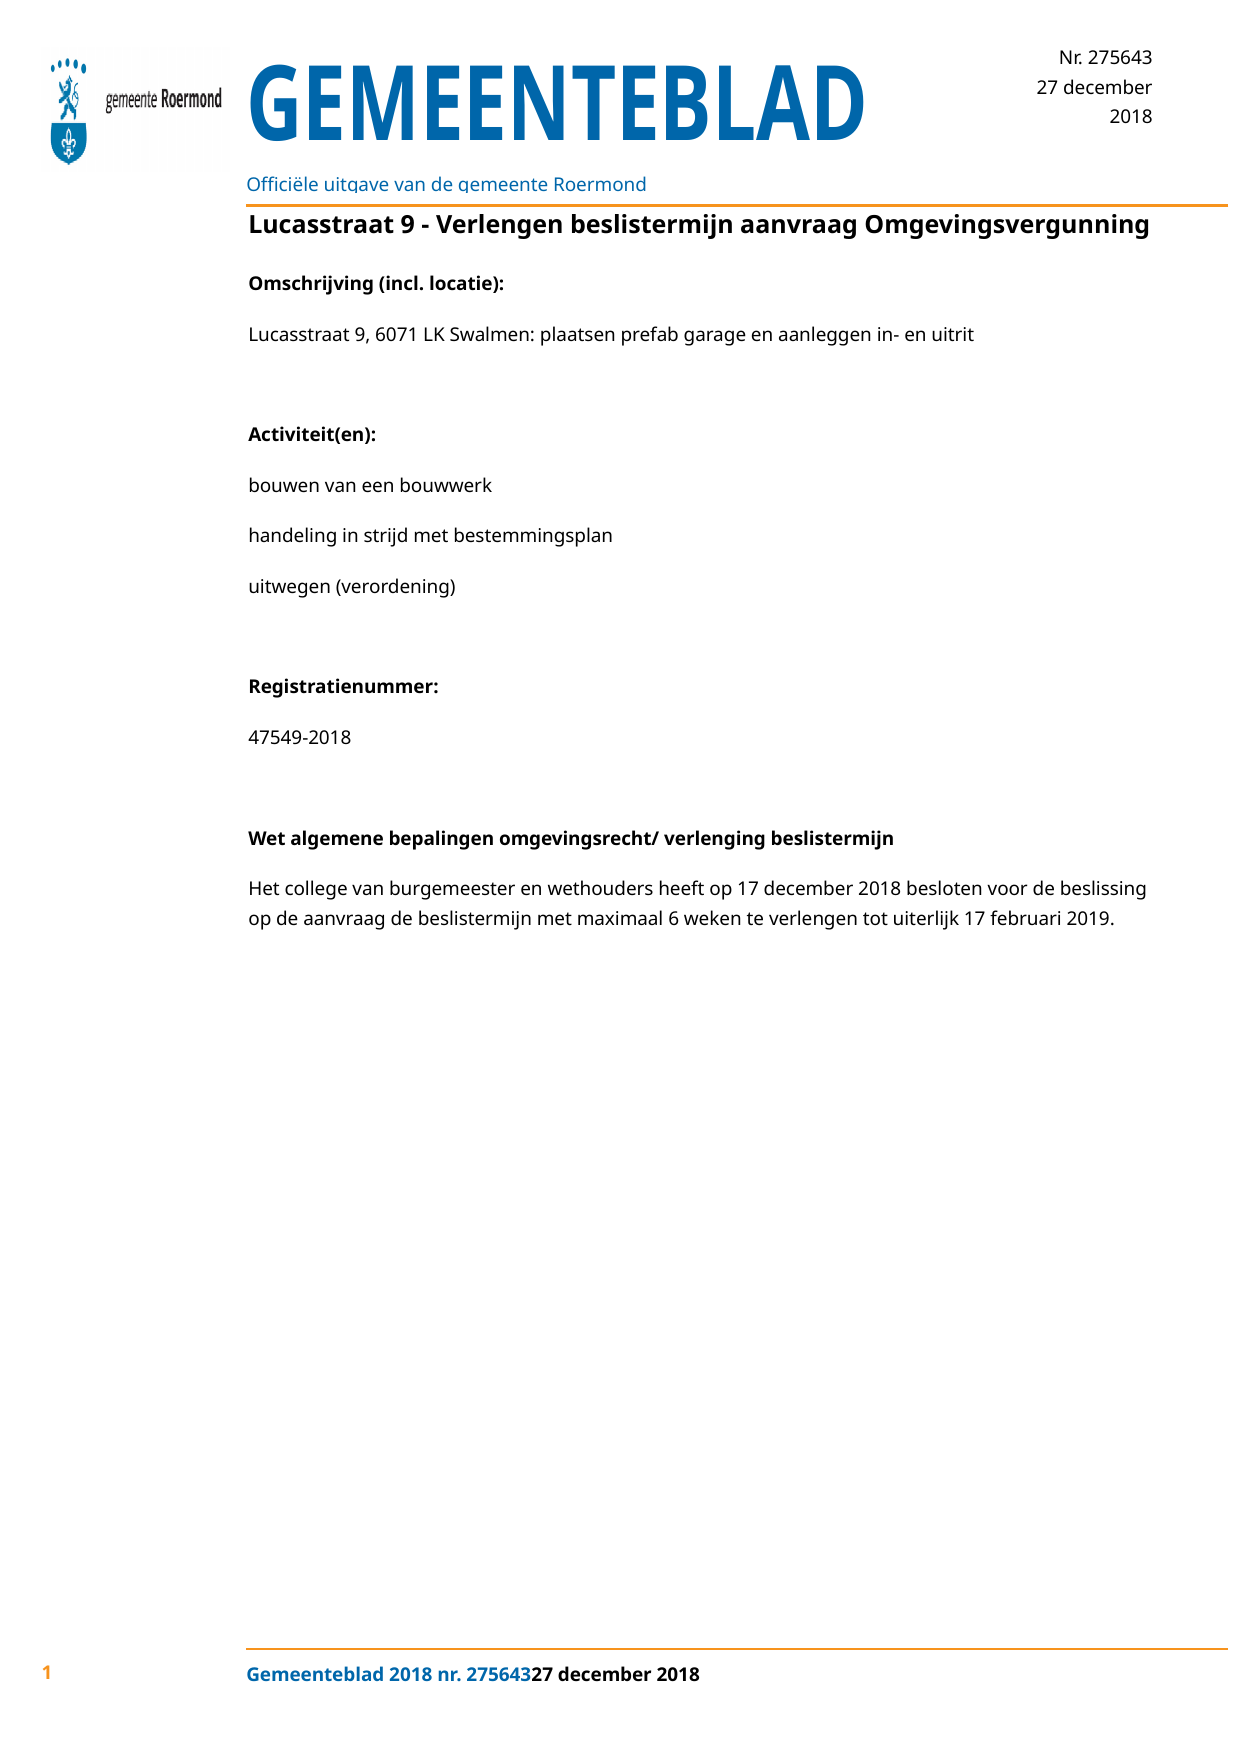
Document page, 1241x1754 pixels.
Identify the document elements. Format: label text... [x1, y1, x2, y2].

text Lucasstraat 9 - Verlengen beslistermijn aanvraag Omgevingsvergunning [248, 207, 1152, 241]
text uitwegen (verordening) [248, 573, 1152, 598]
text Het college van burgemeester en wethouders heeft op 17 december 2018 besloten voor de beslissing op de aanvraag de beslistermijn met maximaal 6 weken te verlengen tot uiterlijk 17 februari 2019. [248, 875, 1152, 931]
text handeling in strijd met bestemmingsplan [248, 522, 1152, 548]
text 47549-2018 [248, 724, 1152, 750]
text Omschrijving (incl. locatie): [248, 270, 1152, 296]
picture [41, 47, 231, 172]
text Activiteit(en): [248, 422, 1152, 447]
text Registratienummer: [248, 674, 1152, 699]
text Wet algemene bepalingen omgevingsrecht/ verlenging beslistermijn [248, 825, 1152, 851]
text bouwen van een bouwwerk [248, 472, 1152, 498]
text Lucasstraat 9, 6071 LK Swalmen: plaatsen prefab garage en aanleggen in- en uitrit [248, 321, 1152, 346]
